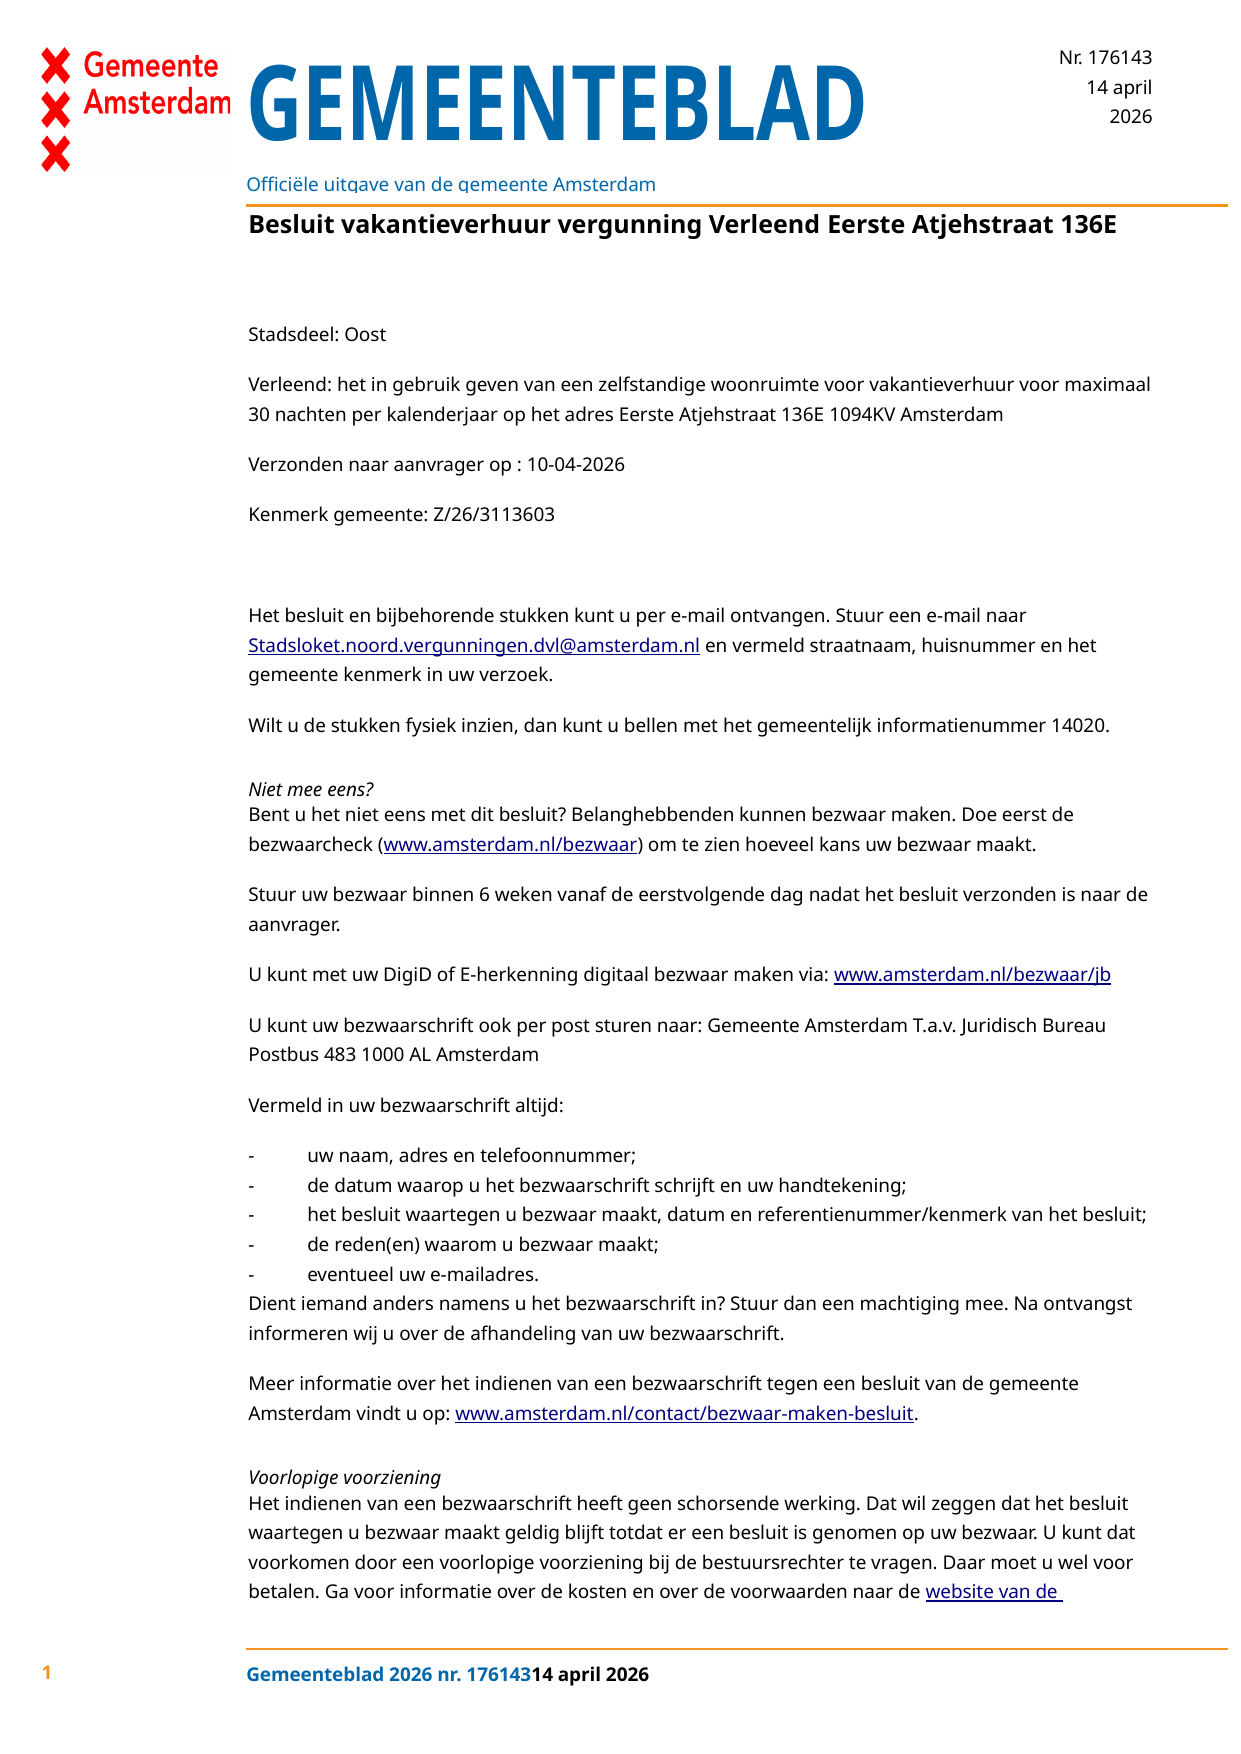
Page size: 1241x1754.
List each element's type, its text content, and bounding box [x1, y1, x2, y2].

text Meer informatie over het indienen van een bezwaarschrift tegen een besluit van de gemeente Amsterdam vindt u op: www.amsterdam.nl/contact/bezwaar-maken-besluit. [248, 1370, 1152, 1426]
text Voorlopige voorziening [248, 1464, 1152, 1490]
text U kunt uw bezwaarschrift ook per post sturen naar: Gemeente Amsterdam T.a.v. Juridisch Bureau Postbus 483 1000 AL Amsterdam [248, 1012, 1152, 1067]
text Wilt u de stukken fysiek inzien, dan kunt u bellen met het gemeentelijk informatienummer 14020. [248, 712, 1152, 738]
list uw naam, adres en telefoonnummer; [248, 1142, 1152, 1168]
text Stadsdeel: Oost [248, 321, 1152, 346]
picture [41, 47, 231, 172]
text Het besluit en bijbehorende stukken kunt u per e-mail ontvangen. Stuur een e-mail naar Stadsloket.noord.vergunningen.dvl@amsterdam.nl en vermeld straatnaam, huisnummer en het gemeente kenmerk in uw verzoek. [248, 602, 1152, 687]
list de datum waarop u het bezwaarschrift schrijft en uw handtekening; [248, 1172, 1152, 1198]
list eventueel uw e-mailadres. [248, 1261, 1152, 1287]
text Bent u het niet eens met dit besluit? Belanghebbenden kunnen bezwaar maken. Doe eerst de bezwaarcheck (www.amsterdam.nl/bezwaar) om te zien hoeveel kans uw bezwaar maakt. [248, 802, 1152, 857]
text Verzonden naar aanvrager op : 10-04-2026 [248, 451, 1152, 477]
text Niet mee eens? [248, 776, 1152, 802]
text Stuur uw bezwaar binnen 6 weken vanaf de eerstvolgende dag nadat het besluit verzonden is naar de aanvrager. [248, 882, 1152, 937]
text Besluit vakantieverhuur vergunning Verleend Eerste Atjehstraat 136E [248, 207, 1152, 241]
list de reden(en) waarom u bezwaar maakt; [248, 1231, 1152, 1257]
text Vermeld in uw bezwaarschrift altijd: [248, 1092, 1152, 1118]
text Dient iemand anders namens u het bezwaarschrift in? Stuur dan een machtiging mee. Na ontvangst informeren wij u over de afhandeling van uw bezwaarschrift. [248, 1290, 1152, 1346]
text Verleend: het in gebruik geven van een zelfstandige woonruimte voor vakantieverhuur voor maximaal 30 nachten per kalenderjaar op het adres Eerste Atjehstraat 136E 1094KV Amsterdam [248, 371, 1152, 426]
text U kunt met uw DigiD of E-herkenning digitaal bezwaar maken via: www.amsterdam.nl/bezwaar/jb [248, 962, 1152, 987]
text Het indienen van een bezwaarschrift heeft geen schorsende werking. Dat wil zeggen dat het besluit waartegen u bezwaar maakt geldig blijft totdat er een besluit is genomen op uw bezwaar. U kunt dat voorkomen door een voorlopige voorziening bij de bestuursrechter te vragen. Daar moet u wel voor betalen. Ga voor informatie over de kosten en over de voorwaarden naar de website van de [248, 1490, 1152, 1604]
text Kenmerk gemeente: Z/26/3113603 [248, 502, 1152, 527]
list het besluit waartegen u bezwaar maakt, datum en referentienummer/kenmerk van het besluit; [248, 1202, 1152, 1227]
